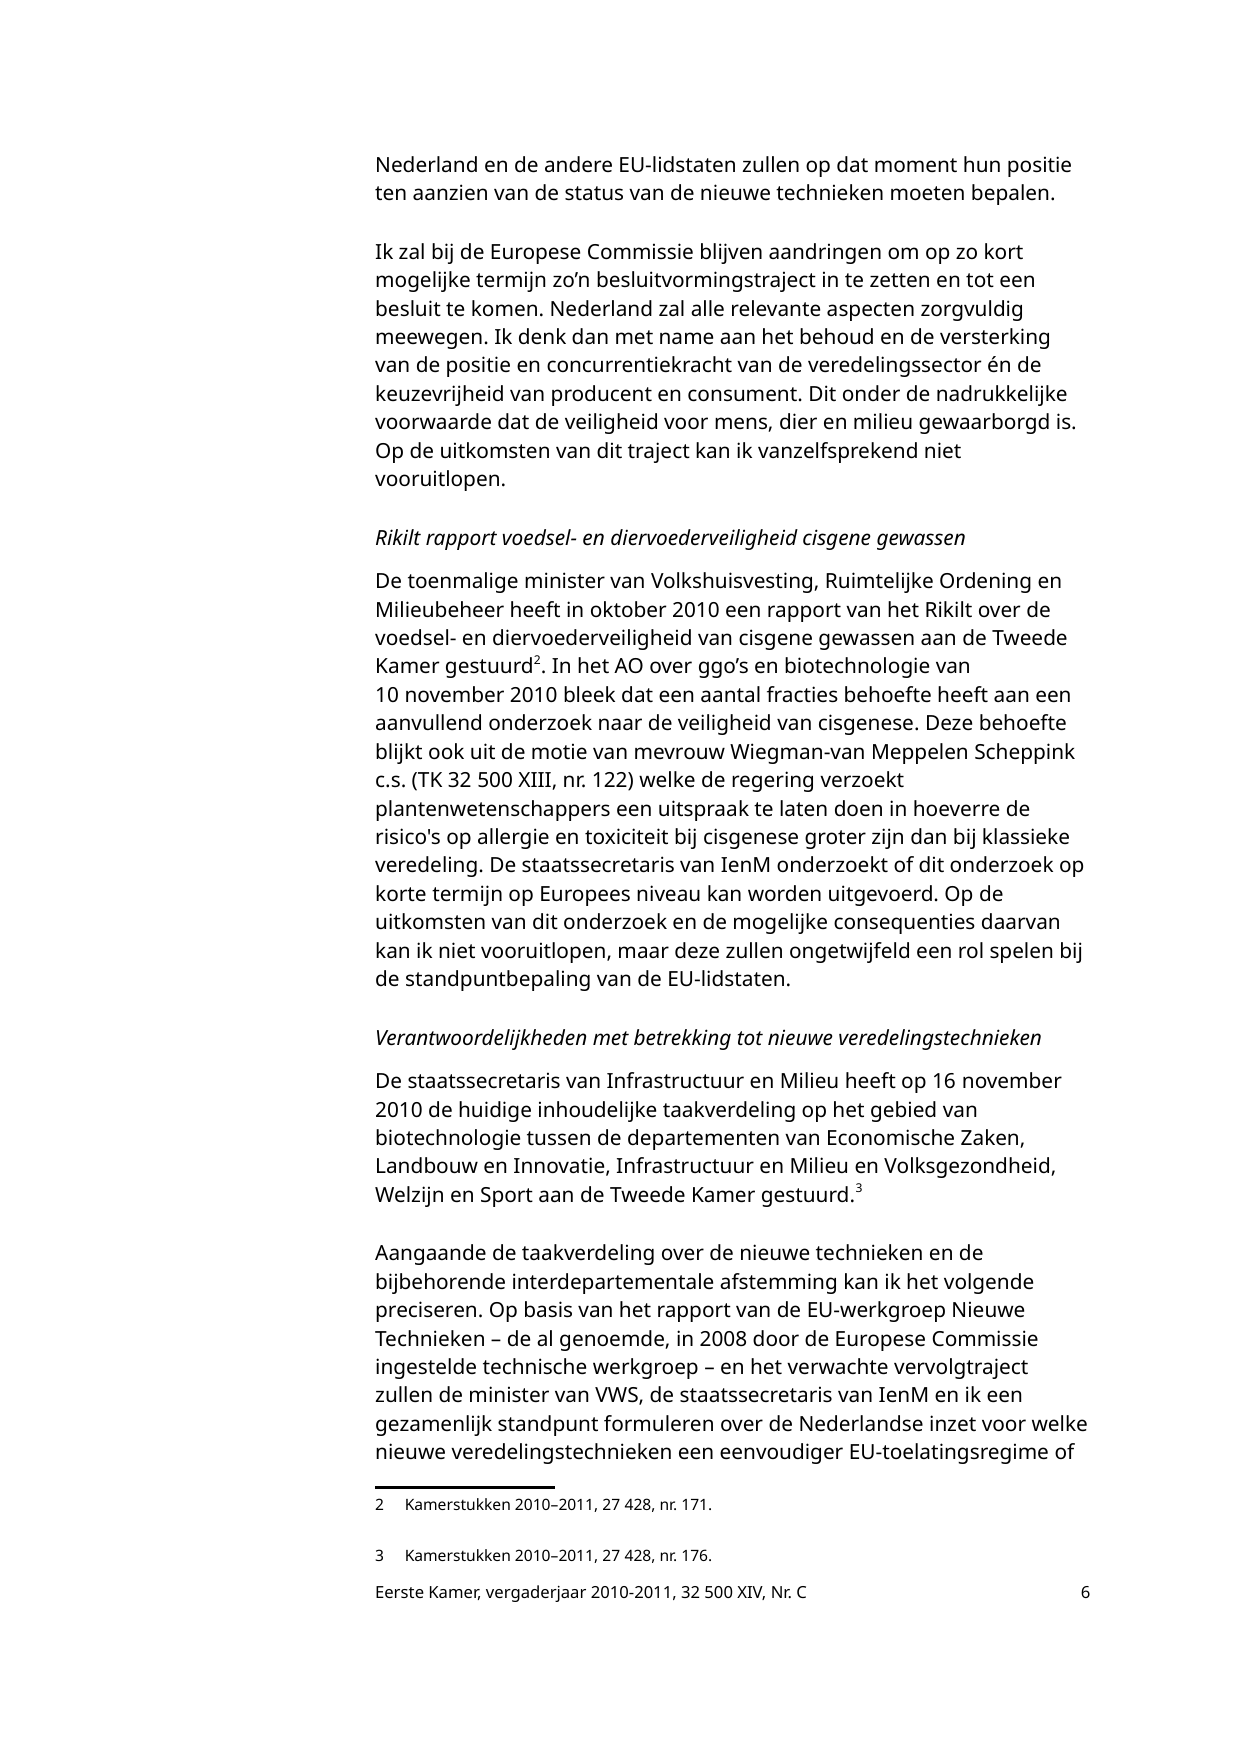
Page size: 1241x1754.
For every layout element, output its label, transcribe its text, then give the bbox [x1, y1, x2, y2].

text Ik zal bij de Europese Commissie blijven aandringen om op zo kort mogelijke termijn zo’n besluitvormingstraject in te zetten en tot een besluit te komen. Nederland zal alle relevante aspecten zorgvuldig meewegen. Ik denk dan met name aan het behoud en de versterking van de positie en concurrentiekracht van de veredelingssector én de keuzevrijheid van producent en consument. Dit onder de nadrukkelijke voorwaarde dat de veiligheid voor mens, dier en milieu gewaarborgd is. Op de uitkomsten van dit traject kan ik vanzelfsprekend niet vooruitlopen. [375, 237, 1090, 493]
text Verantwoordelijkheden met betrekking tot nieuwe veredelingstechnieken [375, 1023, 1090, 1051]
text Kamerstukken 2010–2011, 27 428, nr. 171. [375, 1479, 1090, 1508]
text De toenmalige minister van Volkshuisvesting, Ruimtelijke Ordening en Milieubeheer heeft in oktober 2010 een rapport van het Rikilt over de voedsel- en diervoederveiligheid van cisgene gewassen aan de Tweede Kamer gestuurd. In het AO over ggo’s en biotechnologie van 10 november 2010 bleek dat een aantal fracties behoefte heeft aan een aanvullend onderzoek naar de veiligheid van cisgenese. Deze behoefte blijkt ook uit de motie van mevrouw Wiegman-van Meppelen Scheppink c.s. (TK 32 500 XIII, nr. 122) welke de regering verzoekt plantenwetenschappers een uitspraak te laten doen in hoeverre de risico's op allergie en toxiciteit bij cisgenese groter zijn dan bij klassieke veredeling. De staatssecretaris van IenM onderzoekt of dit onderzoek op korte termijn op Europees niveau kan worden uitgevoerd. Op de uitkomsten van dit onderzoek en de mogelijke consequenties daarvan kan ik niet vooruitlopen, maar deze zullen ongetwijfeld een rol spelen bij de standpuntbepaling van de EU-lidstaten. [375, 566, 1090, 993]
text De staatssecretaris van Infrastructuur en Milieu heeft op 16 november 2010 de huidige inhoudelijke taakverdeling op het gebied van biotechnologie tussen de departementen van Economische Zaken, Landbouw en Innovatie, Infrastructuur en Milieu en Volksgezondheid, Welzijn en Sport aan de Tweede Kamer gestuurd. [375, 1066, 1090, 1208]
text Nederland en de andere EU-lidstaten zullen op dat moment hun positie ten aanzien van de status van de nieuwe technieken moeten bepalen. [375, 150, 1090, 207]
text Kamerstukken 2010–2011, 27 428, nr. 176. [375, 1538, 1090, 1566]
text Rikilt rapport voedsel- en diervoederveiligheid cisgene gewassen [375, 523, 1090, 551]
text Aangaande de taakverdeling over de nieuwe technieken en de bijbehorende interdepartementale afstemming kan ik het volgende preciseren. Op basis van het rapport van de EU-werkgroep Nieuwe Technieken – de al genoemde, in 2008 door de Europese Commissie ingestelde technische werkgroep – en het verwachte vervolgtraject zullen de minister van VWS, de staatssecretaris van IenM en ik een gezamenlijk standpunt formuleren over de Nederlandse inzet voor welke nieuwe veredelingstechnieken een eenvoudiger EU-toelatingsregime of [375, 1238, 1090, 1466]
